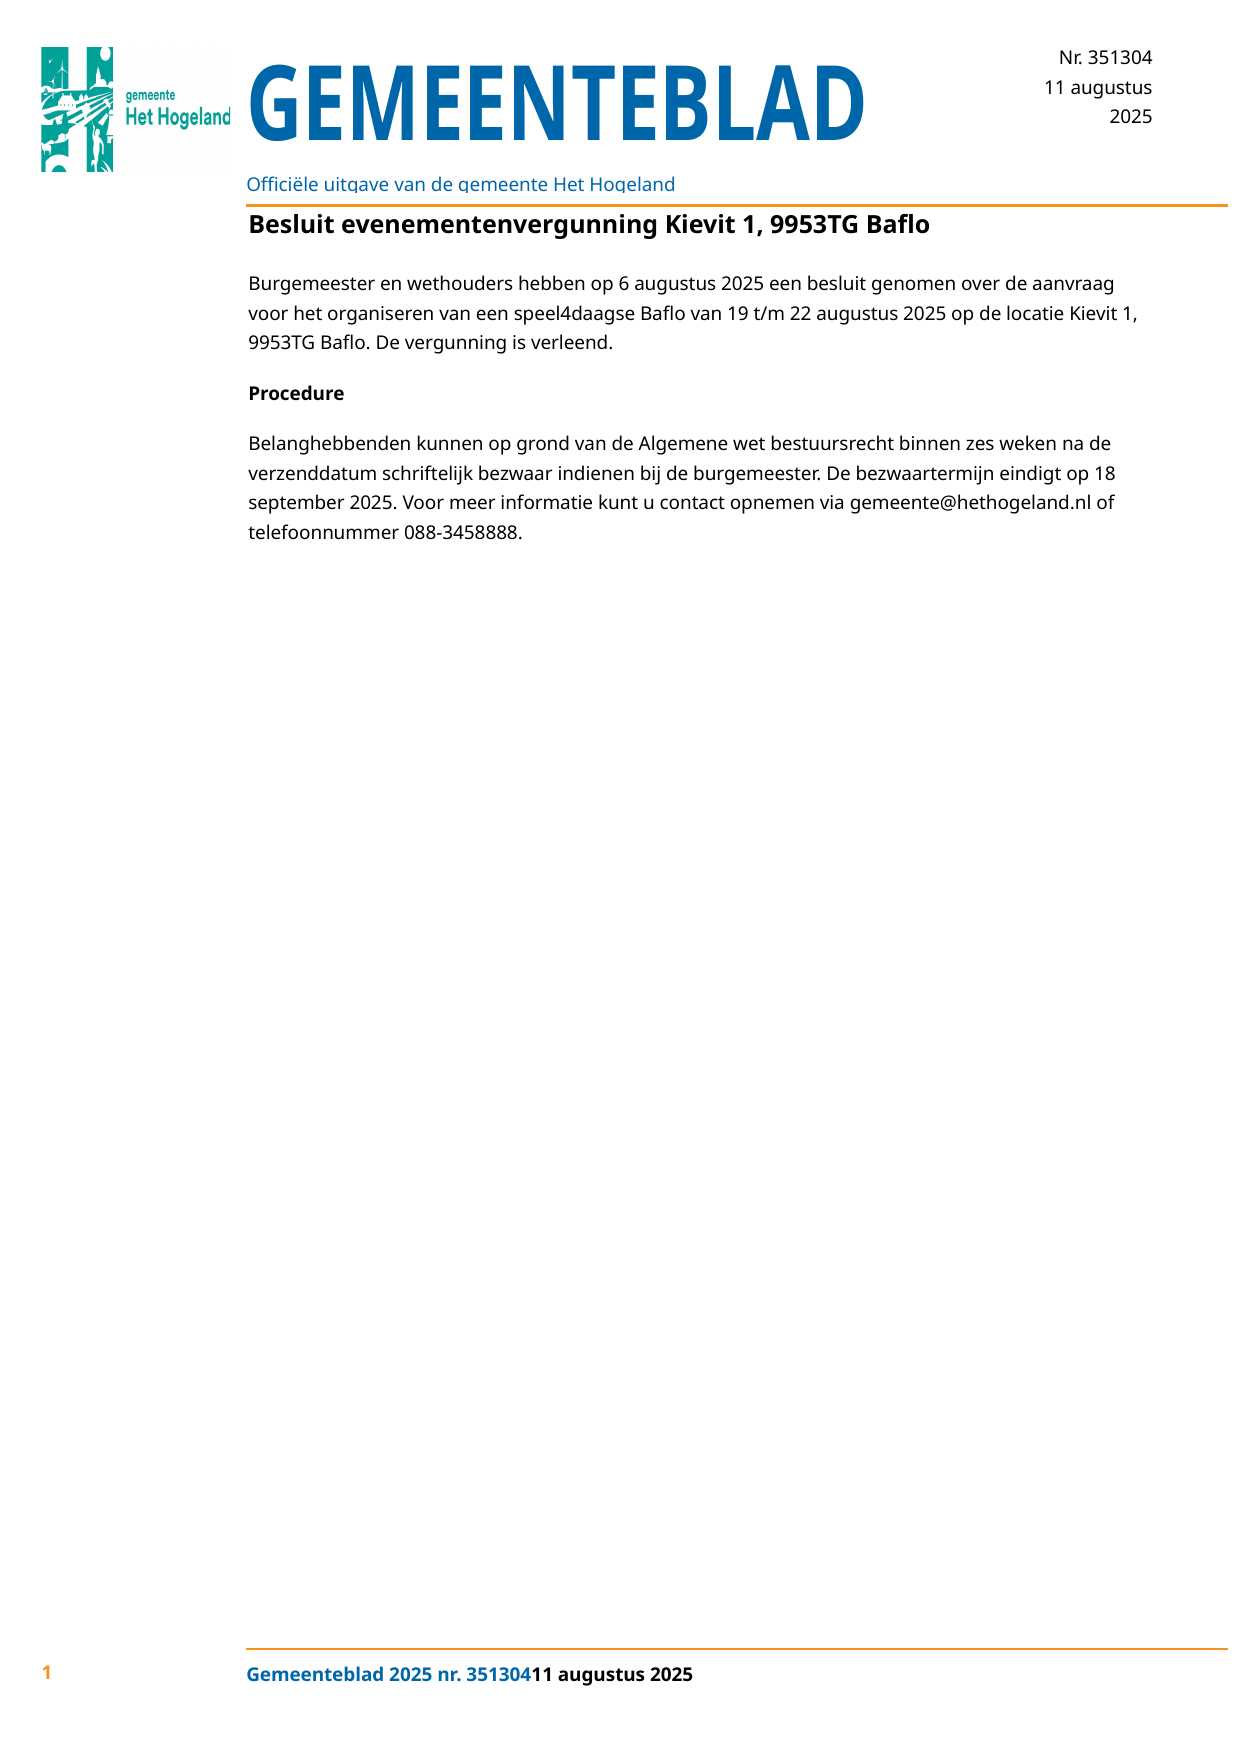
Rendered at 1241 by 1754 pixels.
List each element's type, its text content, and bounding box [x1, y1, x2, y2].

text Besluit evenementenvergunning Kievit 1, 9953TG Baflo [248, 207, 1152, 241]
text Belanghebbenden kunnen op grond van de Algemene wet bestuursrecht binnen zes weken na de verzenddatum schriftelijk bezwaar indienen bij de burgemeester. De bezwaartermijn eindigt op 18 september 2025. Voor meer informatie kunt u contact opnemen via gemeente@hethogeland.nl of telefoonnummer 088-3458888. [248, 430, 1152, 545]
text Procedure [248, 380, 1152, 406]
picture [41, 47, 231, 172]
text Burgemeester en wethouders hebben op 6 augustus 2025 een besluit genomen over de aanvraag voor het organiseren van een speel4daagse Baflo van 19 t/m 22 augustus 2025 op de locatie Kievit 1, 9953TG Baflo. De vergunning is verleend. [248, 270, 1152, 355]
